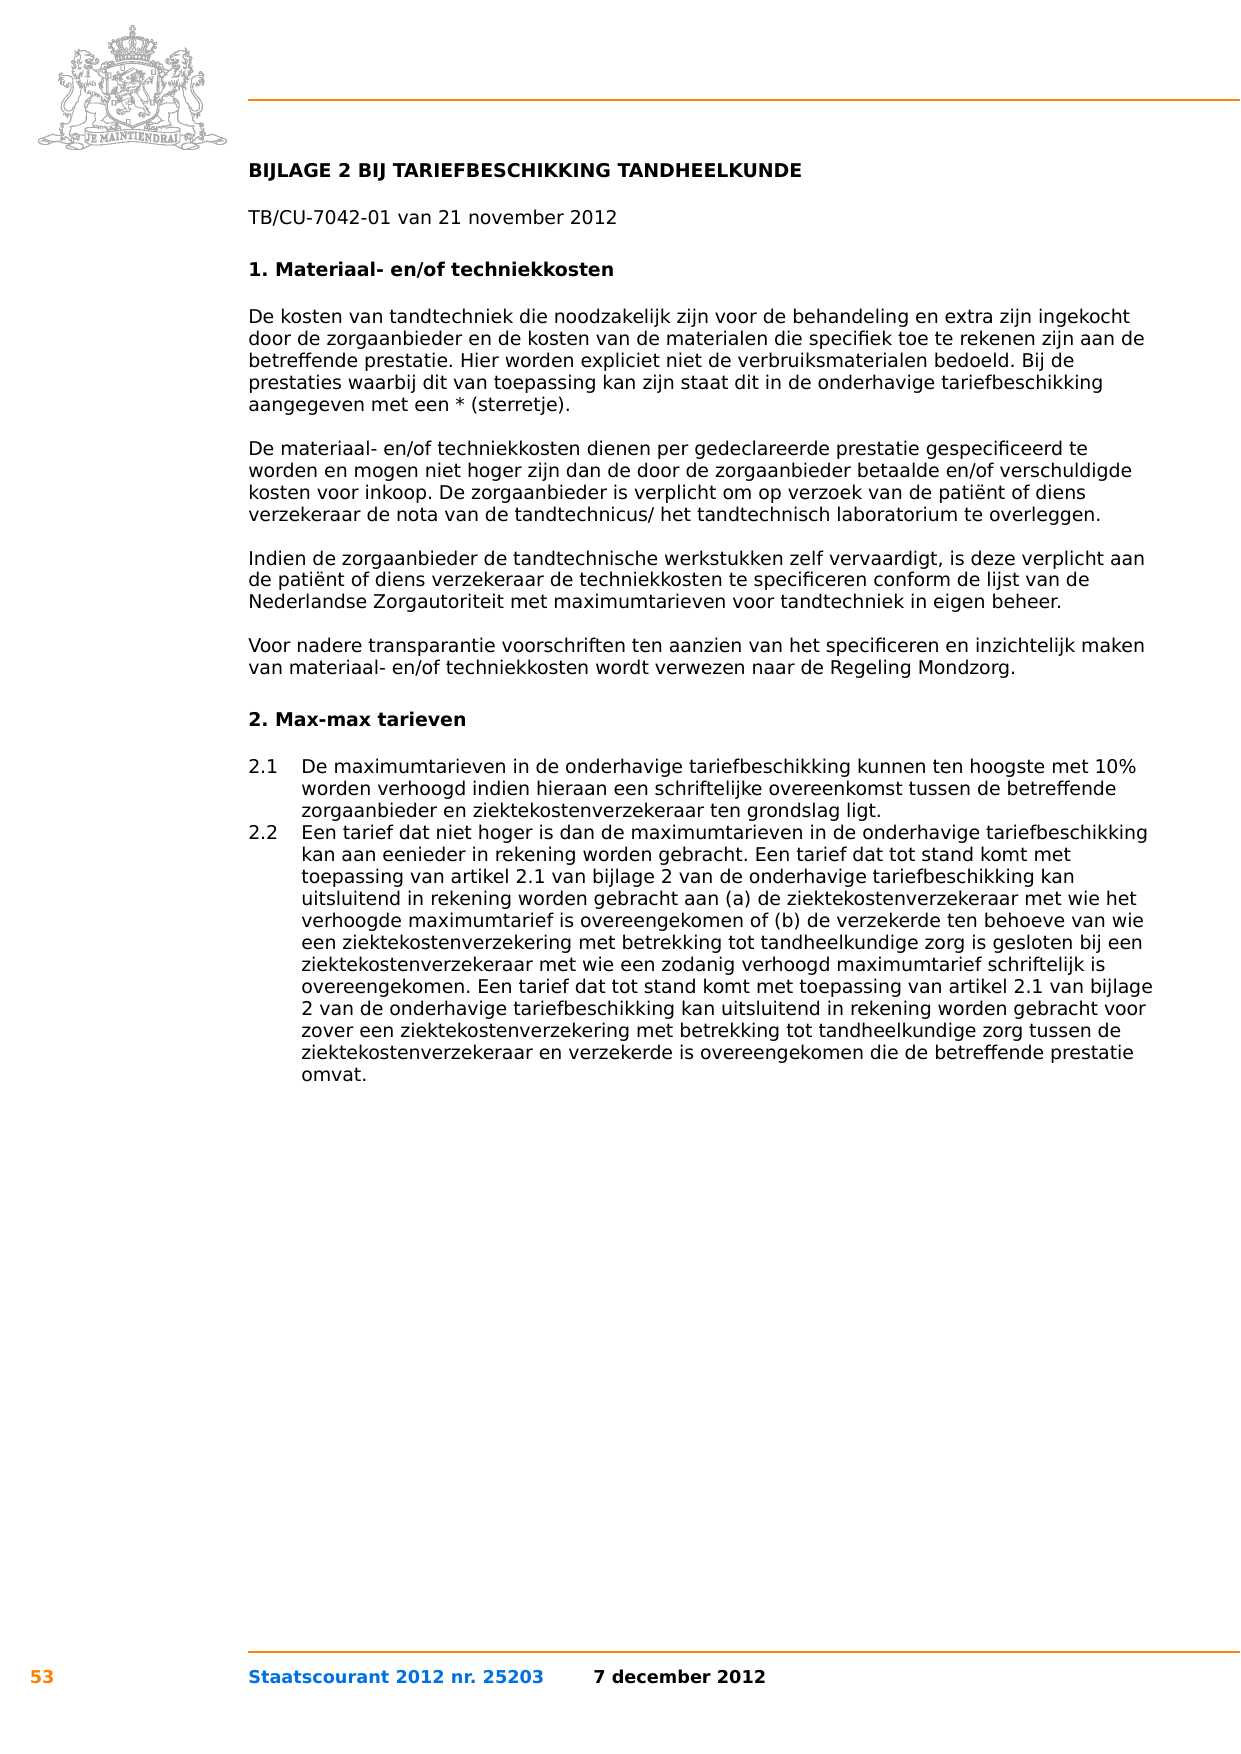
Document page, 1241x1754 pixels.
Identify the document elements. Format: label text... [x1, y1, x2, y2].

text 2.1 De maximumtarieven in de onderhavige tariefbeschikking kunnen ten hoogste met 10% worden verhoogd indien hieraan een schriftelijke overeenkomst tussen de betreffende zorgaanbieder en ziektekostenverzekeraar ten grondslag ligt. [248, 756, 1163, 822]
text 2.2 Een tarief dat niet hoger is dan de maximumtarieven in de onderhavige tariefbeschikking kan aan eenieder in rekening worden gebracht. Een tarief dat tot stand komt met toepassing van artikel 2.1 van bijlage 2 van de onderhavige tariefbeschikking kan uitsluitend in rekening worden gebracht aan (a) de ziektekostenverzekeraar met wie het verhoogde maximumtarief is overeengekomen of (b) de verzekerde ten behoeve van wie een ziektekostenverzekering met betrekking tot tandheelkundige zorg is gesloten bij een ziektekostenverzekeraar met wie een zodanig verhoogd maximumtarief schriftelijk is overeengekomen. Een tarief dat tot stand komt met toepassing van artikel 2.1 van bijlage 2 van de onderhavige tariefbeschikking kan uitsluitend in rekening worden gebracht voor zover een ziektekostenverzekering met betrekking tot tandheelkundige zorg tussen de ziektekostenverzekeraar en verzekerde is overeengekomen die de betreffende prestatie omvat. [248, 822, 1163, 1086]
text De materiaal- en/of techniekkosten dienen per gedeclareerde prestatie gespecificeerd te worden en mogen niet hoger zijn dan de door de zorgaanbieder betaalde en/of verschuldigde kosten voor inkoop. De zorgaanbieder is verplicht om op verzoek van de patiënt of diens verzekeraar de nota van de tandtechnicus/ het tandtechnisch laboratorium te overleggen. [248, 438, 1163, 526]
text Indien de zorgaanbieder de tandtechnische werkstukken zelf vervaardigt, is deze verplicht aan de patiënt of diens verzekeraar de techniekkosten te specificeren conform de lijst van de Nederlandse Zorgautoriteit met maximumtarieven voor tandtechniek in eigen beheer. [248, 547, 1163, 613]
picture [38, 25, 227, 150]
text Voor nadere transparantie voorschriften ten aanzien van het specificeren en inzichtelijk maken van materiaal- en/of techniekkosten wordt verwezen naar de Regeling Mondzorg. [248, 635, 1163, 679]
text De kosten van tandtechniek die noodzakelijk zijn voor de behandeling en extra zijn ingekocht door de zorgaanbieder en de kosten van de materialen die specifiek toe te rekenen zijn aan de betreffende prestatie. Hier worden expliciet niet de verbruiksmaterialen bedoeld. Bij de prestaties waarbij dit van toepassing kan zijn staat dit in de onderhavige tariefbeschikking aangegeven met een * (sterretje). [248, 306, 1163, 416]
text TB/CU-7042-01 van 21 november 2012 [248, 207, 1163, 229]
subtitle 2. Max-max tarieven [248, 709, 1163, 731]
subtitle 1. Materiaal- en/of techniekkosten [248, 259, 1163, 281]
subtitle BIJLAGE 2 BIJ TARIEFBESCHIKKING TANDHEELKUNDE [248, 160, 1163, 182]
